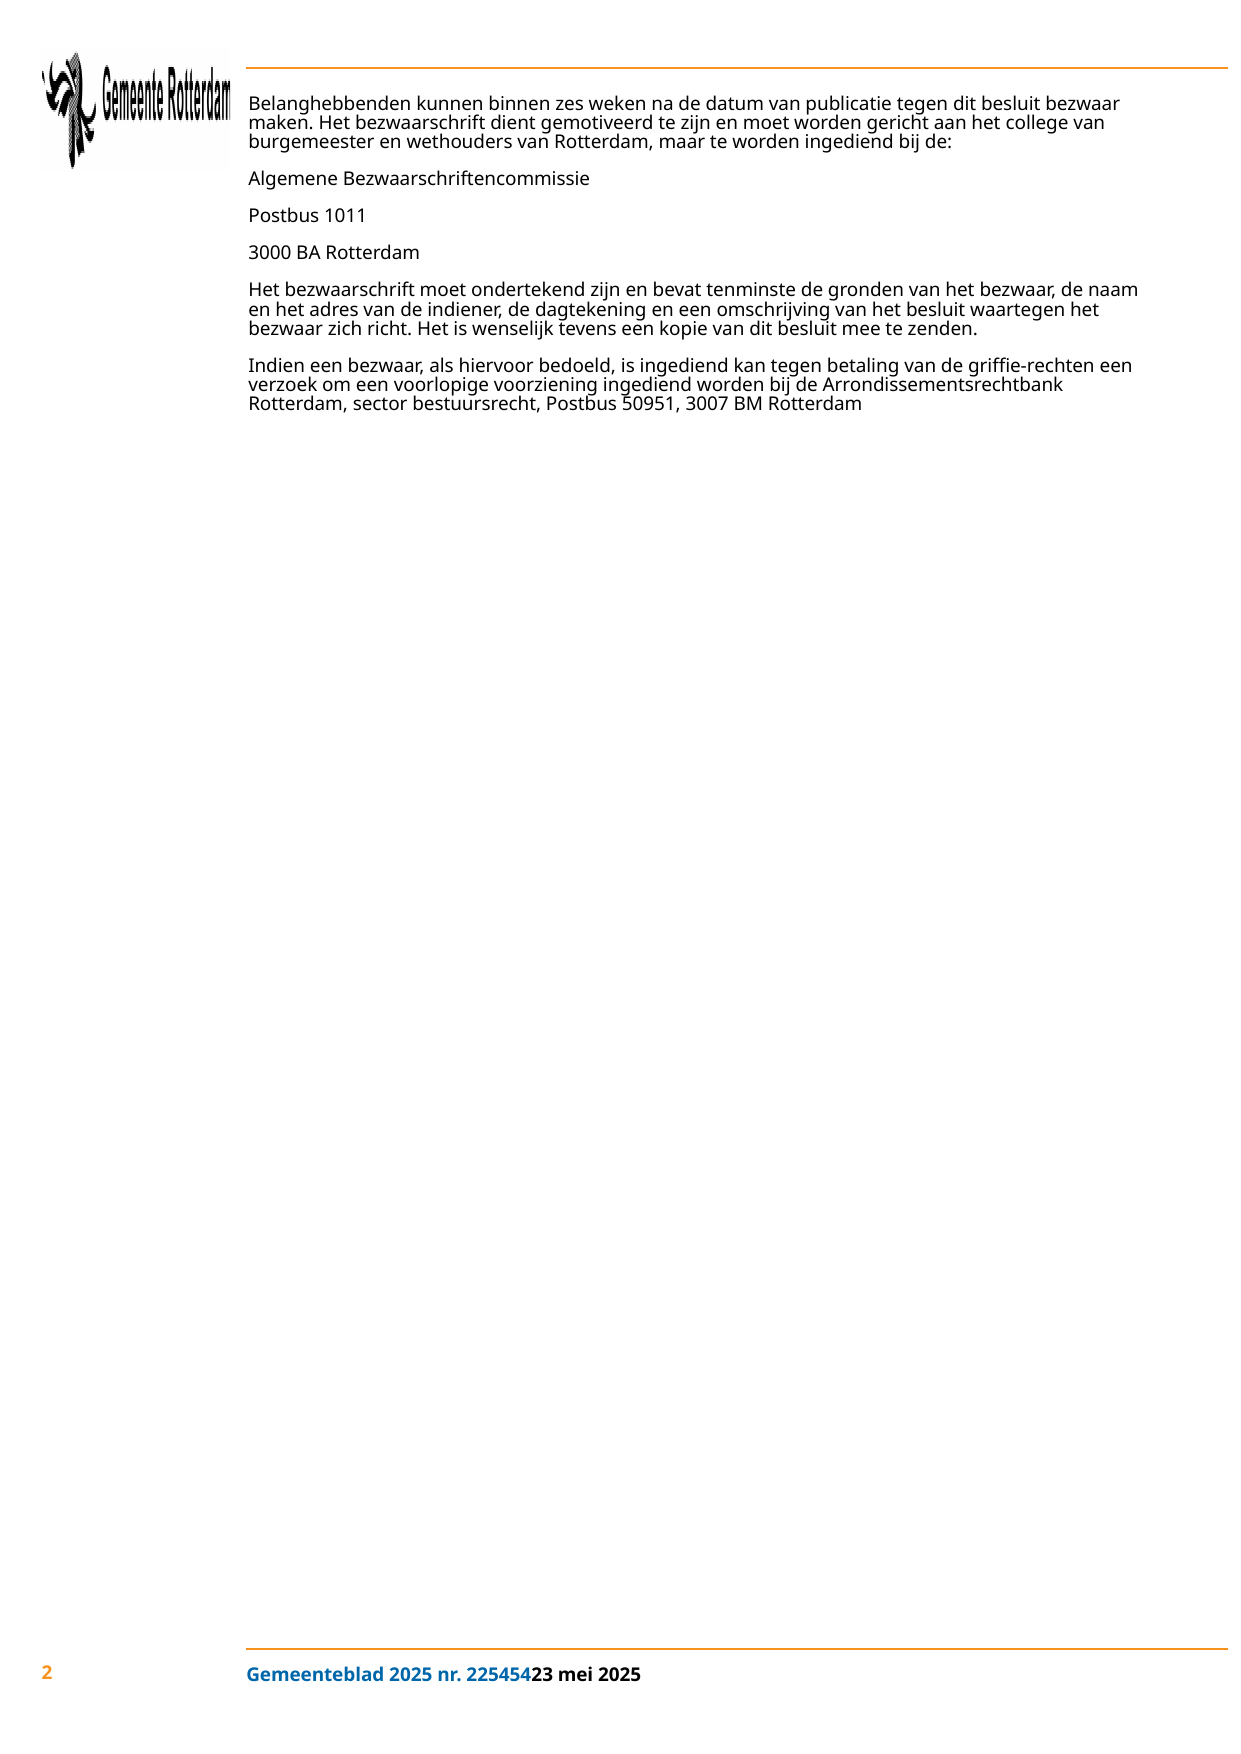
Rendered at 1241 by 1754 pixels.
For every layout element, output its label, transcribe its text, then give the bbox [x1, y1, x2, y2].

text Postbus 1011 [248, 207, 1152, 227]
text Belanghebbenden kunnen binnen zes weken na de datum van publicatie tegen dit besluit bezwaar maken. Het bezwaarschrift dient gemotiveerd te zijn en moet worden gericht aan het college van burgemeester en wethouders van Rotterdam, maar te worden ingediend bij de: [248, 95, 1152, 153]
picture [41, 47, 231, 172]
text 3000 BA Rotterdam [248, 244, 1152, 263]
text Het bezwaarschrift moet ondertekend zijn en bevat tenminste de gronden van het bezwaar, de naam en het adres van de indiener, de dagtekening en een omschrijving van het besluit waartegen het bezwaar zich richt. Het is wenselijk tevens een kopie van dit besluit mee te zenden. [248, 281, 1152, 339]
text Indien een bezwaar, als hiervoor bedoeld, is ingediend kan tegen betaling van de griffie-rechten een verzoek om een voorlopige voorziening ingediend worden bij de Arrondissementsrechtbank Rotterdam, sector bestuursrecht, Postbus 50951, 3007 BM Rotterdam [248, 357, 1152, 414]
text Algemene Bezwaarschriftencommissie [248, 170, 1152, 189]
